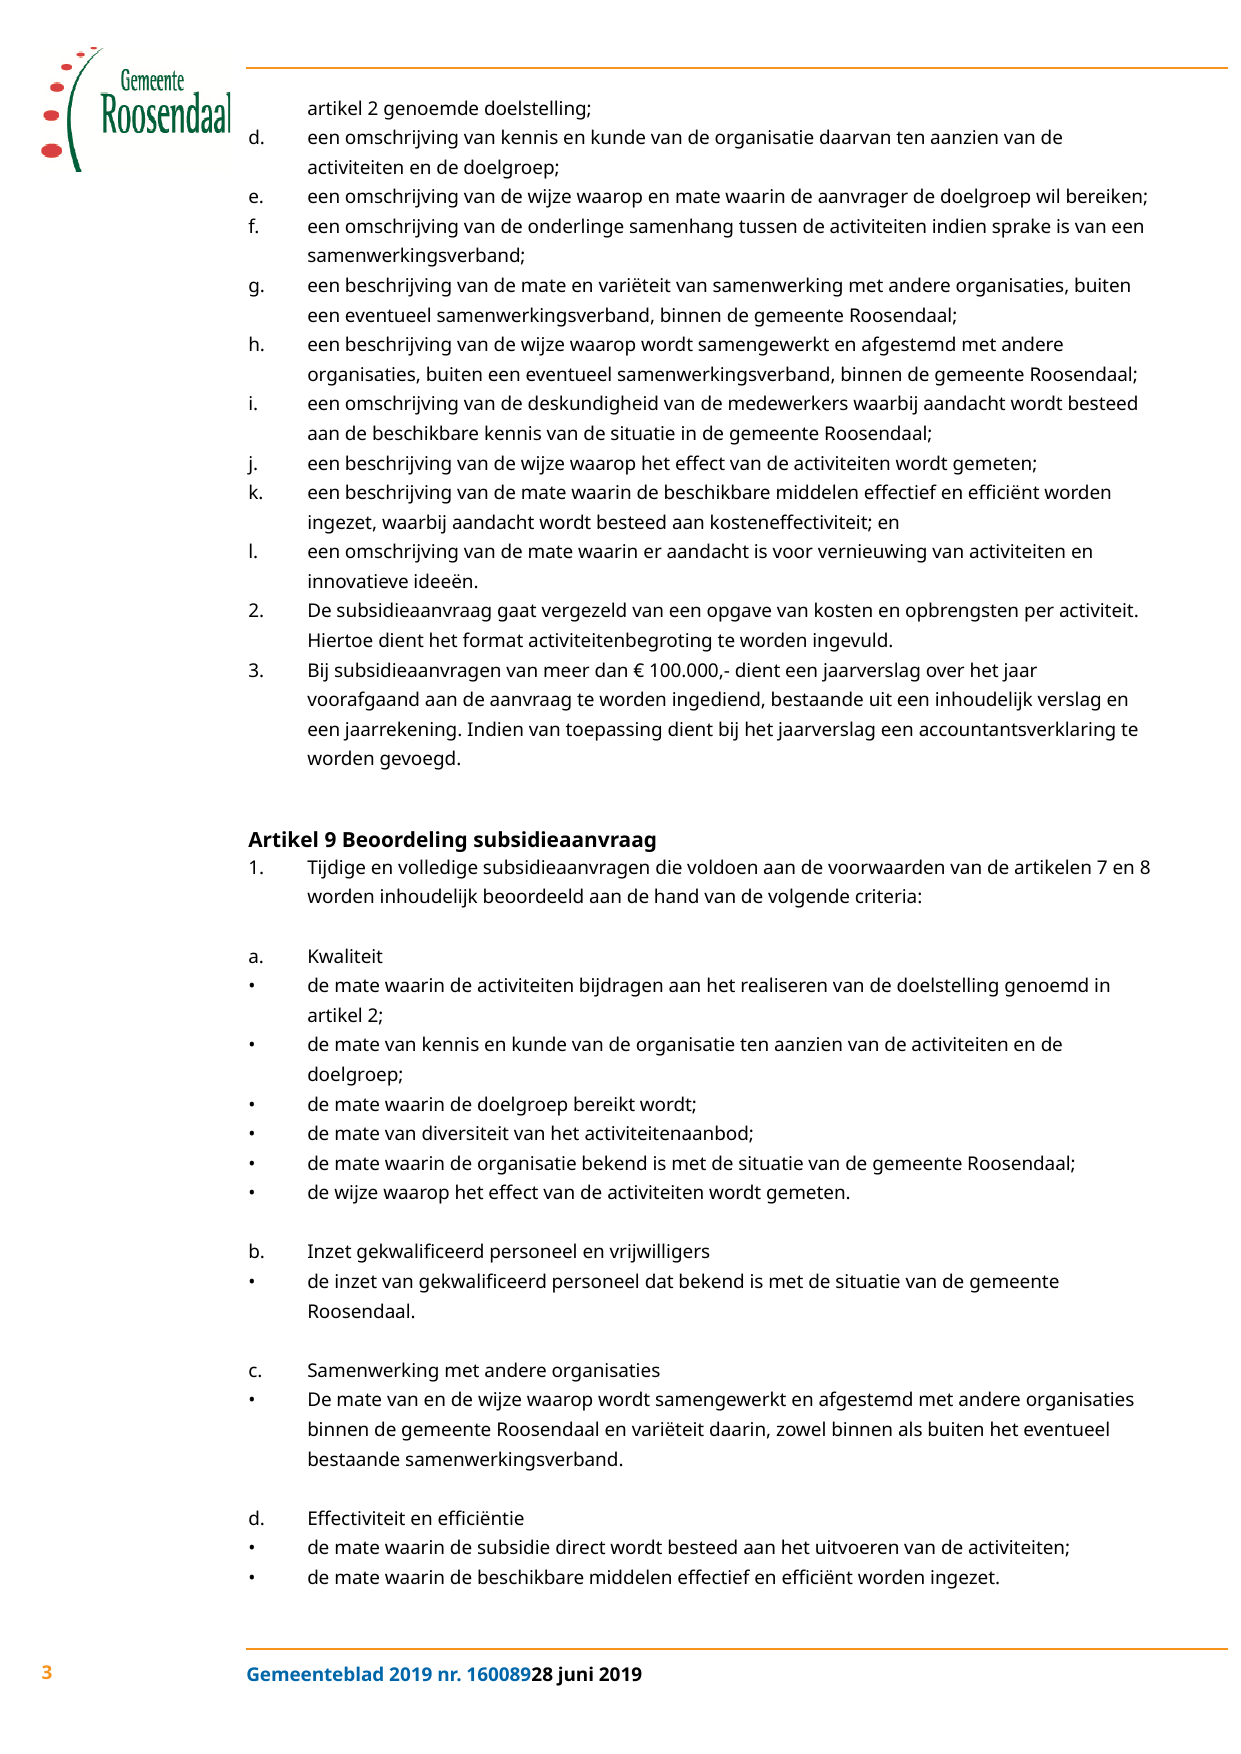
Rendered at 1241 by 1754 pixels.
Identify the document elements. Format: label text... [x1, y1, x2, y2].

list een beschrijving van de mate waarin de beschikbare middelen effectief en efficiënt worden ingezet, waarbij aandacht wordt besteed aan kosteneffectiviteit; en [248, 479, 1152, 535]
list een omschrijving van kennis en kunde van de organisatie daarvan ten aanzien van de activiteiten en de doelgroep; [248, 124, 1152, 180]
list De mate van en de wijze waarop wordt samengewerkt en afgestemd met andere organisaties binnen de gemeente Roosendaal en variëteit daarin, zowel binnen als buiten het eventueel bestaande samenwerkingsverband. [248, 1387, 1152, 1471]
list De subsidieaanvraag gaat vergezeld van een opgave van kosten en opbrengsten per activiteit. Hiertoe dient het format activiteitenbegroting te worden ingevuld. [248, 598, 1152, 653]
list de mate waarin de doelgroep bereikt wordt; [248, 1091, 1152, 1116]
text Artikel 9 Beoordeling subsidieaanvraag [248, 826, 1152, 854]
list de mate waarin de organisatie bekend is met de situatie van de gemeente Roosendaal; [248, 1150, 1152, 1176]
list een omschrijving van de wijze waarop en mate waarin de aanvrager de doelgroep wil bereiken; [248, 183, 1152, 209]
list Bij subsidieaanvragen van meer dan € 100.000,- dient een jaarverslag over het jaar voorafgaand aan de aanvraag te worden ingediend, bestaande uit een inhoudelijk verslag en een jaarrekening. Indien van toepassing dient bij het jaarverslag een accountantsverklaring te worden gevoegd. [248, 657, 1152, 771]
list de mate waarin de activiteiten bijdragen aan het realiseren van de doelstelling genoemd in artikel 2; [248, 972, 1152, 1028]
list de mate waarin de subsidie direct wordt besteed aan het uitvoeren van de activiteiten; [248, 1534, 1152, 1560]
list een beschrijving van de wijze waarop het effect van de activiteiten wordt gemeten; [248, 450, 1152, 476]
list Effectiviteit en efficiëntie [248, 1505, 1152, 1531]
list Samenwerking met andere organisaties [248, 1357, 1152, 1383]
picture [41, 47, 231, 172]
list Tijdige en volledige subsidieaanvragen die voldoen aan de voorwaarden van de artikelen 7 en 8 worden inhoudelijk beoordeeld aan de hand van de volgende criteria: [248, 854, 1152, 909]
list Kwaliteit [248, 943, 1152, 968]
list een omschrijving van de deskundigheid van de medewerkers waarbij aandacht wordt besteed aan de beschikbare kennis van de situatie in de gemeente Roosendaal; [248, 391, 1152, 446]
list de mate van diversiteit van het activiteitenaanbod; [248, 1120, 1152, 1146]
list de mate van kennis en kunde van de organisatie ten aanzien van de activiteiten en de doelgroep; [248, 1032, 1152, 1087]
list een omschrijving van de mate waarin er aandacht is voor vernieuwing van activiteiten en innovatieve ideeën. [248, 538, 1152, 594]
list de wijze waarop het effect van de activiteiten wordt gemeten. [248, 1179, 1152, 1205]
list een beschrijving van de mate en variëteit van samenwerking met andere organisaties, buiten een eventueel samenwerkingsverband, binnen de gemeente Roosendaal; [248, 272, 1152, 328]
list artikel 2 genoemde doelstelling; [248, 95, 1152, 121]
list een beschrijving van de wijze waarop wordt samengewerkt en afgestemd met andere organisaties, buiten een eventueel samenwerkingsverband, binnen de gemeente Roosendaal; [248, 331, 1152, 387]
list Inzet gekwalificeerd personeel en vrijwilligers [248, 1239, 1152, 1264]
list de mate waarin de beschikbare middelen effectief en efficiënt worden ingezet. [248, 1564, 1152, 1590]
list een omschrijving van de onderlinge samenhang tussen de activiteiten indien sprake is van een samenwerkingsverband; [248, 213, 1152, 268]
list de inzet van gekwalificeerd personeel dat bekend is met de situatie van de gemeente Roosendaal. [248, 1268, 1152, 1323]
